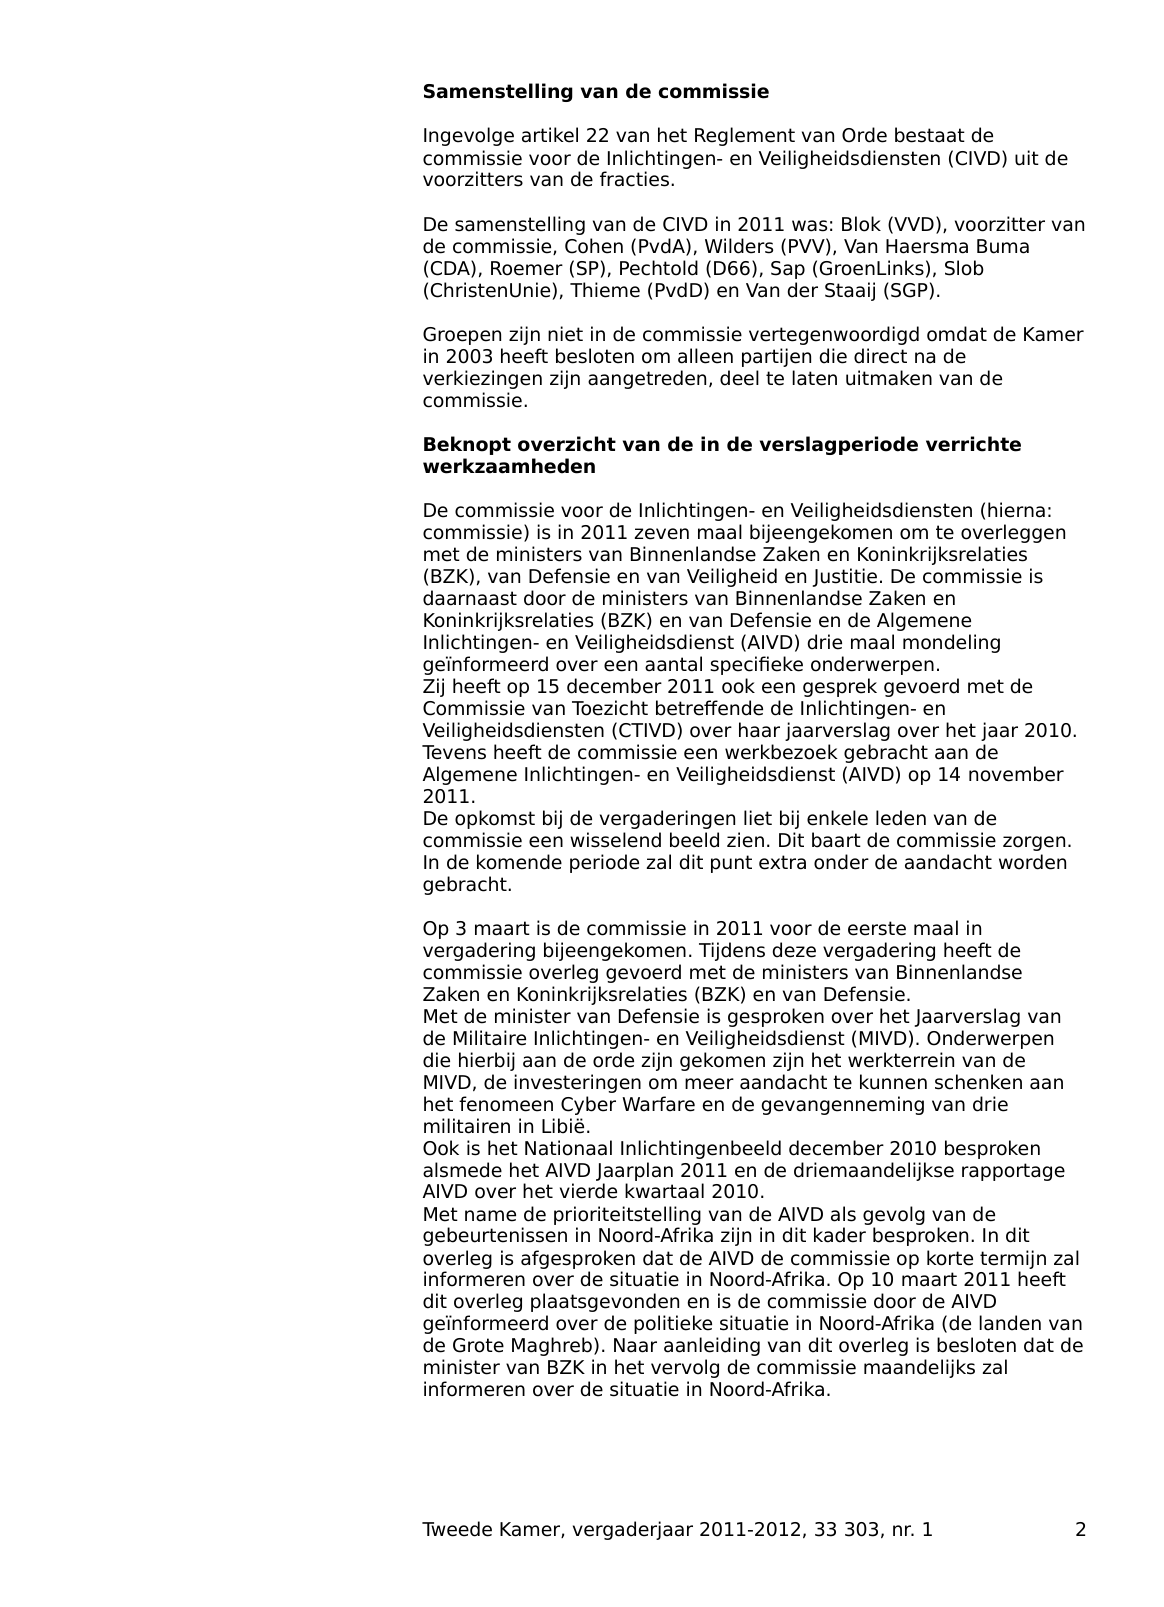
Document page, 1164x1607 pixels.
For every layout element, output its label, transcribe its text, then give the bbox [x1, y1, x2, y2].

text Ingevolge artikel 22 van het Reglement van Orde bestaat de commissie voor de Inlichtingen- en Veiligheidsdiensten (CIVD) uit de voorzitters van de fracties. [422, 125, 1087, 191]
text Ook is het Nationaal Inlichtingenbeeld december 2010 besproken alsmede het AIVD Jaarplan 2011 en de driemaandelijkse rapportage AIVD over het vierde kwartaal 2010. [422, 1137, 1087, 1203]
text De commissie voor de Inlichtingen- en Veiligheidsdiensten (hierna: commissie) is in 2011 zeven maal bijeengekomen om te overleggen met de ministers van Binnenlandse Zaken en Koninkrijksrelaties (BZK), van Defensie en van Veiligheid en Justitie. De commissie is daarnaast door de ministers van Binnenlandse Zaken en Koninkrijksrelaties (BZK) en van Defensie en de Algemene Inlichtingen- en Veiligheidsdienst (AIVD) drie maal mondeling geïnformeerd over een aantal specifieke onderwerpen. [422, 500, 1087, 676]
text Met de minister van Defensie is gesproken over het Jaarverslag van de Militaire Inlichtingen- en Veiligheidsdienst (MIVD). Onderwerpen die hierbij aan de orde zijn gekomen zijn het werkterrein van de MIVD, de investeringen om meer aandacht te kunnen schenken aan het fenomeen Cyber Warfare en de gevangenneming van drie militairen in Libië. [422, 1006, 1087, 1137]
text Op 3 maart is de commissie in 2011 voor de eerste maal in vergadering bijeengekomen. Tijdens deze vergadering heeft de commissie overleg gevoerd met de ministers van Binnenlandse Zaken en Koninkrijksrelaties (BZK) en van Defensie. [422, 918, 1087, 1006]
text Groepen zijn niet in de commissie vertegenwoordigd omdat de Kamer in 2003 heeft besloten om alleen partijen die direct na de verkiezingen zijn aangetreden, deel te laten uitmaken van de commissie. [422, 324, 1087, 412]
text Zij heeft op 15 december 2011 ook een gesprek gevoerd met de Commissie van Toezicht betreffende de Inlichtingen- en Veiligheidsdiensten (CTIVD) over haar jaarverslag over het jaar 2010. Tevens heeft de commissie een werkbezoek gebracht aan de Algemene Inlichtingen- en Veiligheidsdienst (AIVD) op 14 november 2011. [422, 676, 1087, 808]
text Met name de prioriteitstelling van de AIVD als gevolg van de gebeurtenissen in Noord-Afrika zijn in dit kader besproken. In dit overleg is afgesproken dat de AIVD de commissie op korte termijn zal informeren over de situatie in Noord-Afrika. Op 10 maart 2011 heeft dit overleg plaatsgevonden en is de commissie door de AIVD geïnformeerd over de politieke situatie in Noord-Afrika (de landen van de Grote Maghreb). Naar aanleiding van dit overleg is besloten dat de minister van BZK in het vervolg de commissie maandelijks zal informeren over de situatie in Noord-Afrika. [422, 1203, 1087, 1401]
subtitle Samenstelling van de commissie [422, 81, 1087, 103]
text De samenstelling van de CIVD in 2011 was: Blok (VVD), voorzitter van de commissie, Cohen (PvdA), Wilders (PVV), Van Haersma Buma (CDA), Roemer (SP), Pechtold (D66), Sap (GroenLinks), Slob (ChristenUnie), Thieme (PvdD) en Van der Staaij (SGP). [422, 213, 1087, 301]
text De opkomst bij de vergaderingen liet bij enkele leden van de commissie een wisselend beeld zien. Dit baart de commissie zorgen. In de komende periode zal dit punt extra onder de aandacht worden gebracht. [422, 808, 1087, 896]
subtitle Beknopt overzicht van de in de verslagperiode verrichte werkzaamheden [422, 434, 1087, 478]
